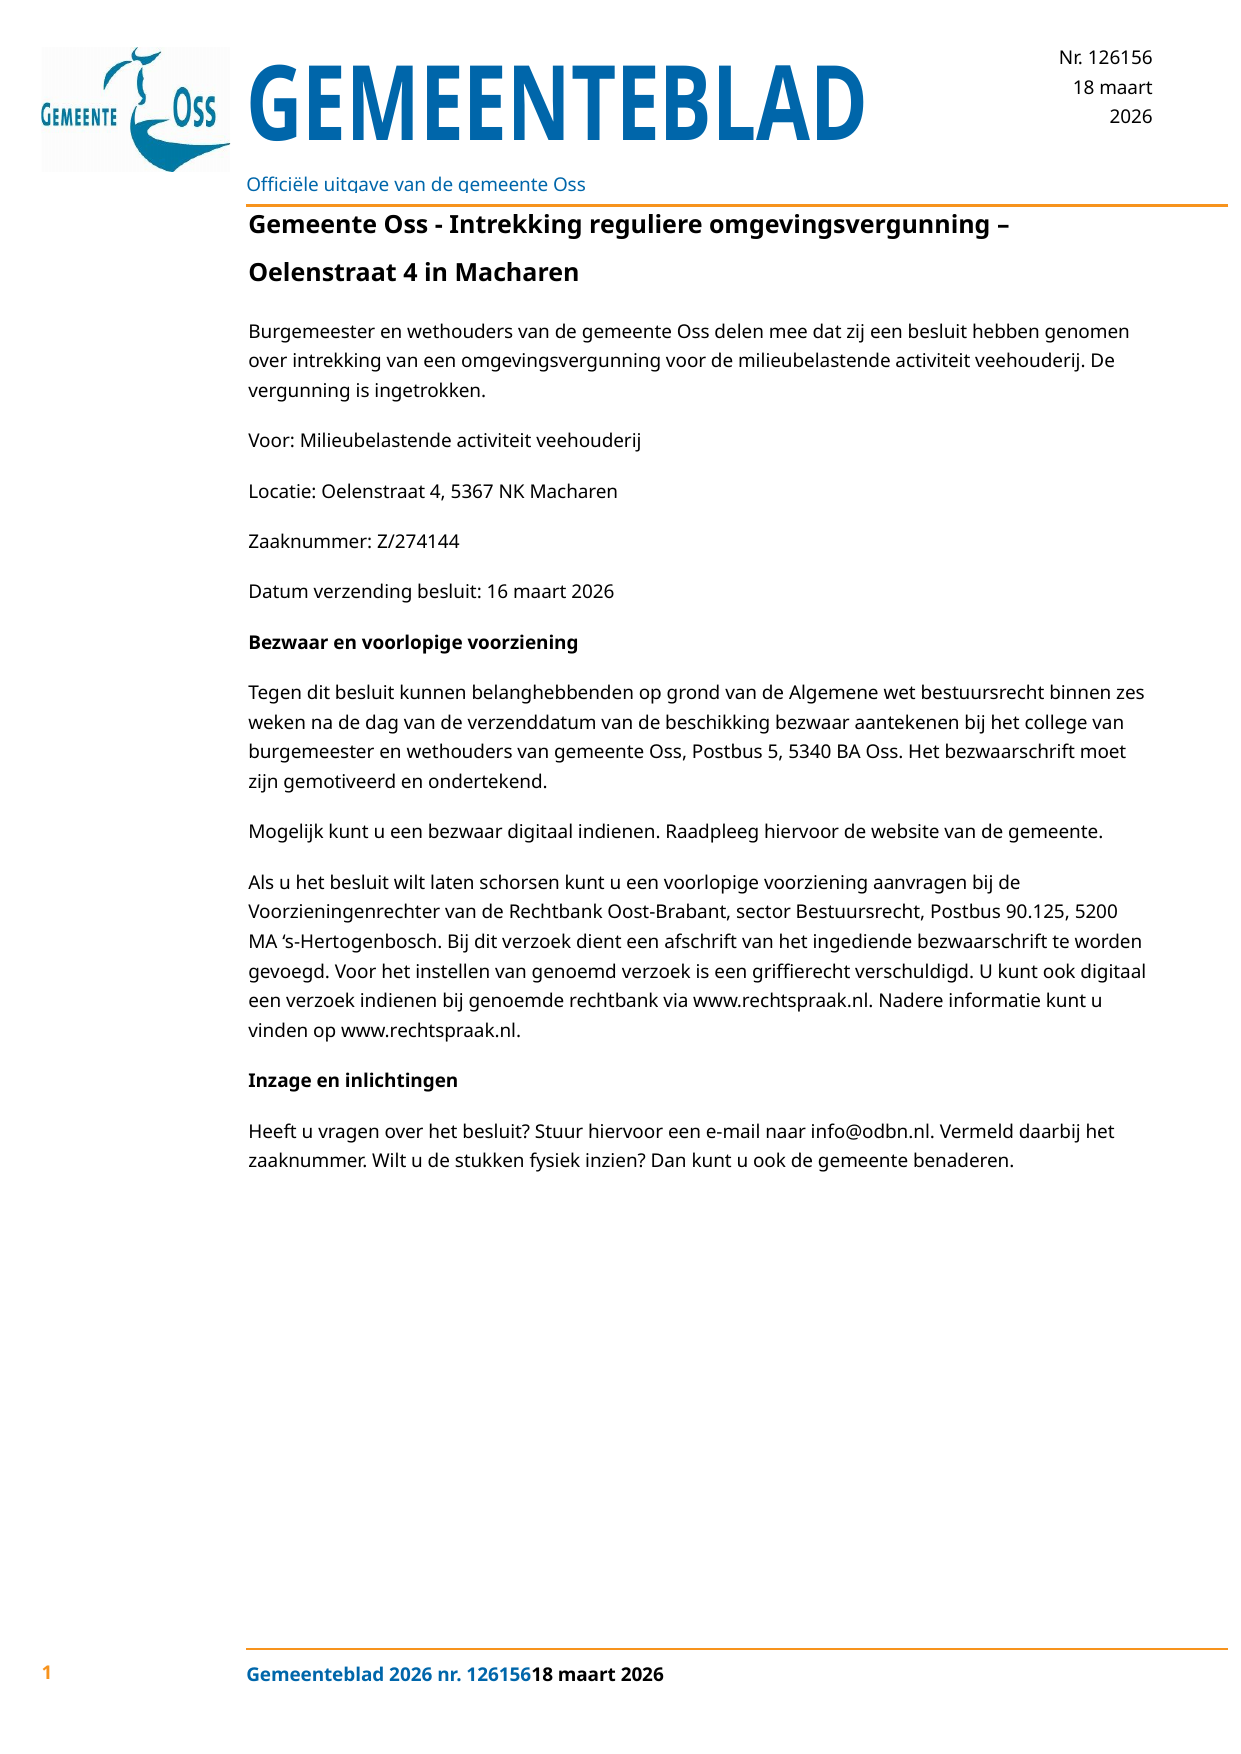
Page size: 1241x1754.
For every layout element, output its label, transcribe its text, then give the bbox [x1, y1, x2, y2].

text Mogelijk kunt u een bezwaar digitaal indienen. Raadpleeg hiervoor de website van de gemeente. [248, 819, 1152, 844]
text Voor: Milieubelastende activiteit veehouderij [248, 427, 1152, 453]
picture [41, 47, 231, 172]
text Tegen dit besluit kunnen belanghebbenden op grond van de Algemene wet bestuursrecht binnen zes weken na de dag van de verzenddatum van de beschikking bezwaar aantekenen bij het college van burgemeester en wethouders van gemeente Oss, Postbus 5, 5340 BA Oss. Het bezwaarschrift moet zijn gemotiveerd en ondertekend. [248, 679, 1152, 794]
text Als u het besluit wilt laten schorsen kunt u een voorlopige voorziening aanvragen bij de Voorzieningenrechter van de Rechtbank Oost-Brabant, sector Bestuursrecht, Postbus 90.125, 5200 MA ‘s-Hertogenbosch. Bij dit verzoek dient een afschrift van het ingediende bezwaarschrift te worden gevoegd. Voor het instellen van genoemd verzoek is een griffierecht verschuldigd. U kunt ook digitaal een verzoek indienen bij genoemde rechtbank via www.rechtspraak.nl. Nadere informatie kunt u vinden op www.rechtspraak.nl. [248, 869, 1152, 1043]
text Heeft u vragen over het besluit? Stuur hiervoor een e-mail naar info@odbn.nl. Vermeld daarbij het zaaknummer. Wilt u de stukken fysiek inzien? Dan kunt u ook de gemeente benaderen. [248, 1118, 1152, 1173]
text Zaaknummer: Z/274144 [248, 528, 1152, 554]
text Datum verzending besluit: 16 maart 2026 [248, 579, 1152, 604]
text Burgemeester en wethouders van de gemeente Oss delen mee dat zij een besluit hebben genomen over intrekking van een omgevingsvergunning voor de milieubelastende activiteit veehouderij. De vergunning is ingetrokken. [248, 318, 1152, 403]
text Locatie: Oelenstraat 4, 5367 NK Macharen [248, 478, 1152, 504]
text Inzage en inlichtingen [248, 1067, 1152, 1093]
text Gemeente Oss - Intrekking reguliere omgevingsvergunning – Oelenstraat 4 in Macharen [248, 207, 1152, 288]
text Bezwaar en voorlopige voorziening [248, 629, 1152, 655]
